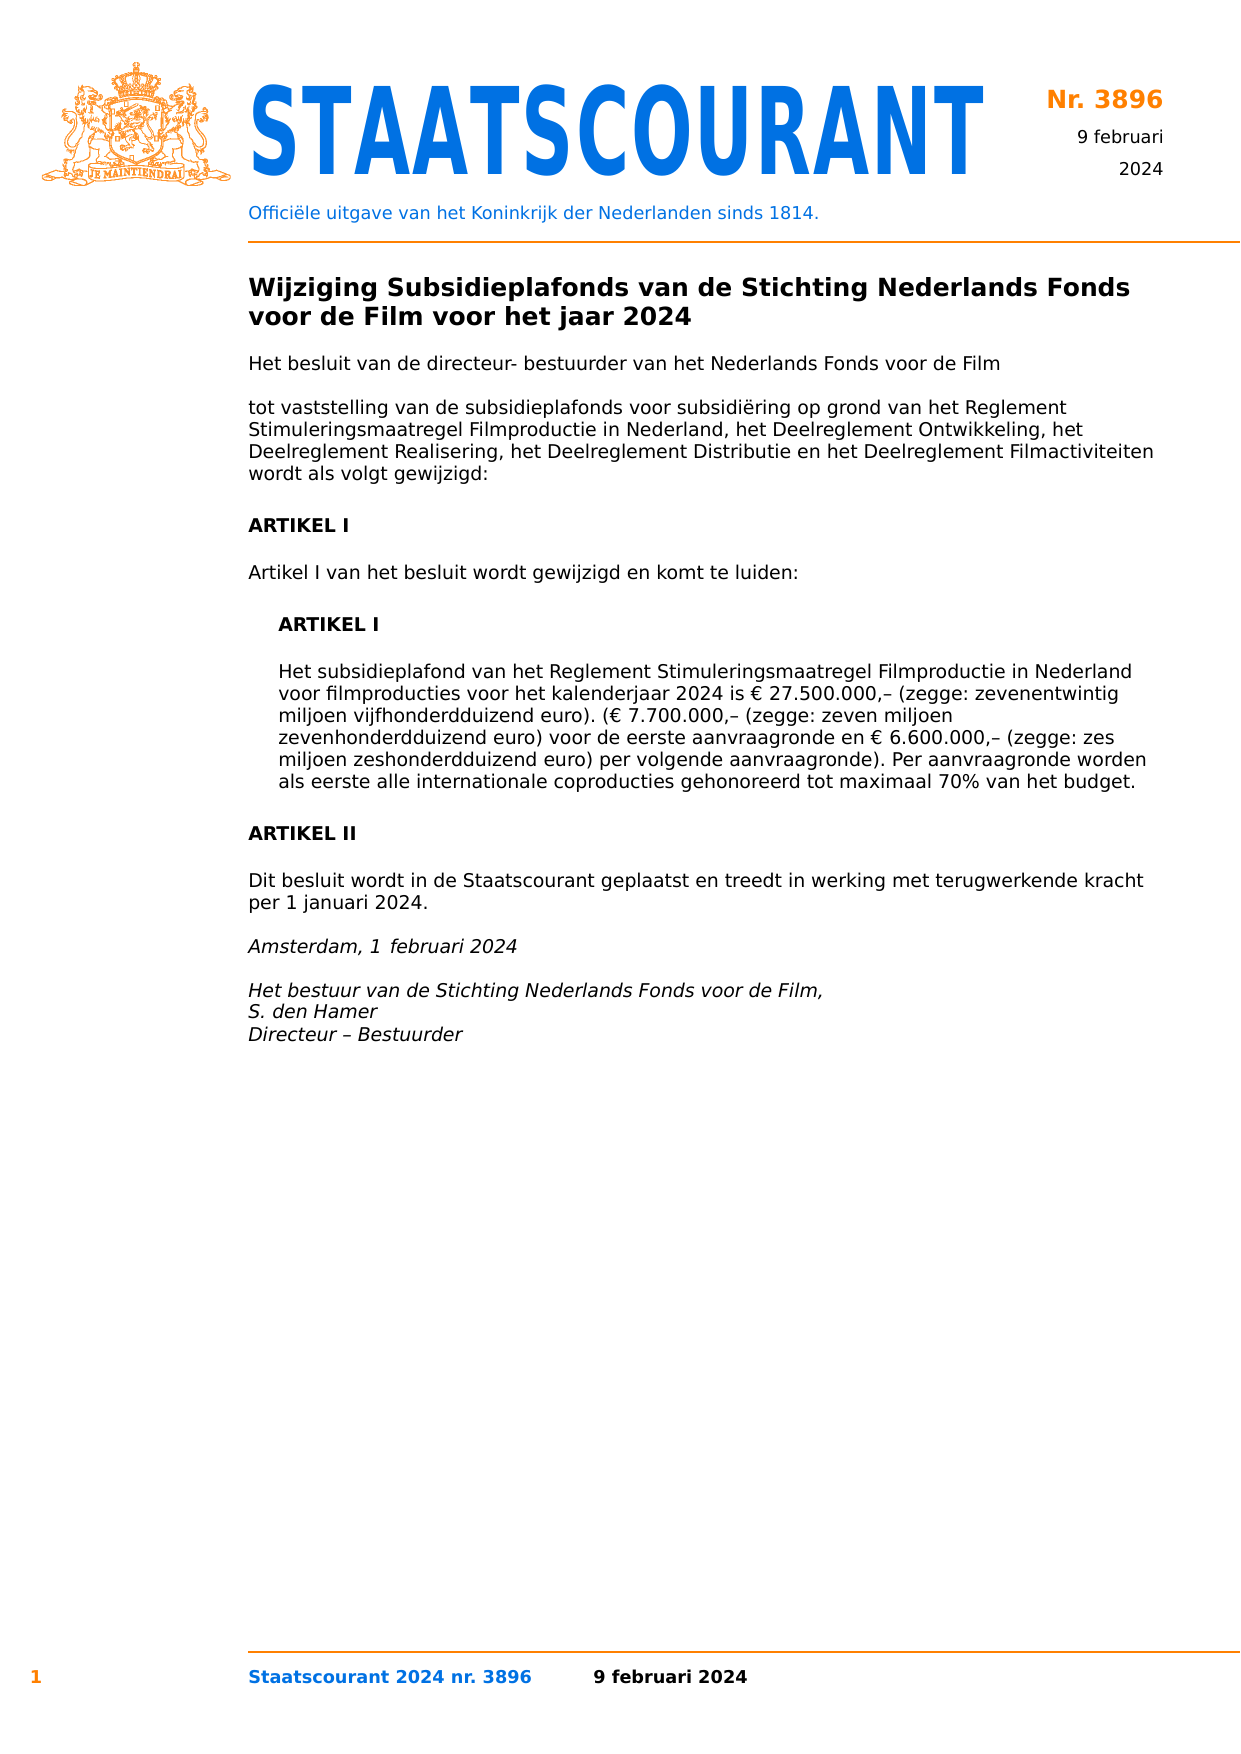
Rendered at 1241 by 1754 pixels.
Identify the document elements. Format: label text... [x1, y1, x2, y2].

table_cell Officiële uitgave van het Koninkrijk der Nederlanden sinds 1814. [248, 203, 1240, 241]
table_header Nr. 3896 [998, 62, 1240, 121]
picture [41, 62, 231, 186]
text Artikel I van het besluit wordt gewijzigd en komt te luiden: [248, 562, 1163, 584]
text Het bestuur van de Stichting Nederlands Fonds voor de Film, S. den Hamer Directeur – Bestuurder [248, 979, 1163, 1045]
subtitle Wijziging Subsidieplafonds van de Stichting Nederlands Fonds voor de Film voor het jaar 2024 [248, 273, 1163, 331]
text Het besluit van de directeur- bestuurder van het Nederlands Fonds voor de Film [248, 353, 1163, 375]
table_cell 2024 [998, 153, 1240, 203]
text tot vaststelling van de subsidieplafonds voor subsidiëring op grond van het Reglement Stimuleringsmaatregel Filmproductie in Nederland, het Deelreglement Ontwikkeling, het Deelreglement Realisering, het Deelreglement Distributie en het Deelreglement Filmactiviteiten wordt als volgt gewijzigd: [248, 397, 1163, 485]
text Amsterdam, 1 februari 2024 [248, 936, 1163, 958]
subtitle ARTIKEL I [248, 515, 1163, 537]
subtitle ARTIKEL II [248, 823, 1163, 845]
table_header [25, 62, 248, 241]
subtitle ARTIKEL I [278, 614, 1163, 636]
table_cell 9 februari [998, 121, 1240, 153]
text Het subsidieplafond van het Reglement Stimuleringsmaatregel Filmproductie in Nederland voor filmproducties voor het kalenderjaar 2024 is € 27.500.000,– (zegge: zevenentwintig miljoen vijfhonderdduizend euro). (€ 7.700.000,– (zegge: zeven miljoen zevenhonderdduizend euro) voor de eerste aanvraagronde en € 6.600.000,– (zegge: zes miljoen zeshonderdduizend euro) per volgende aanvraagronde). Per aanvraagronde worden als eerste alle internationale coproducties gehonoreerd tot maximaal 70% van het budget. [278, 661, 1163, 793]
text Dit besluit wordt in de Staatscourant geplaatst en treedt in werking met terugwerkende kracht per 1 januari 2024. [248, 870, 1163, 914]
table_header STAATSCOURANT [248, 62, 998, 203]
